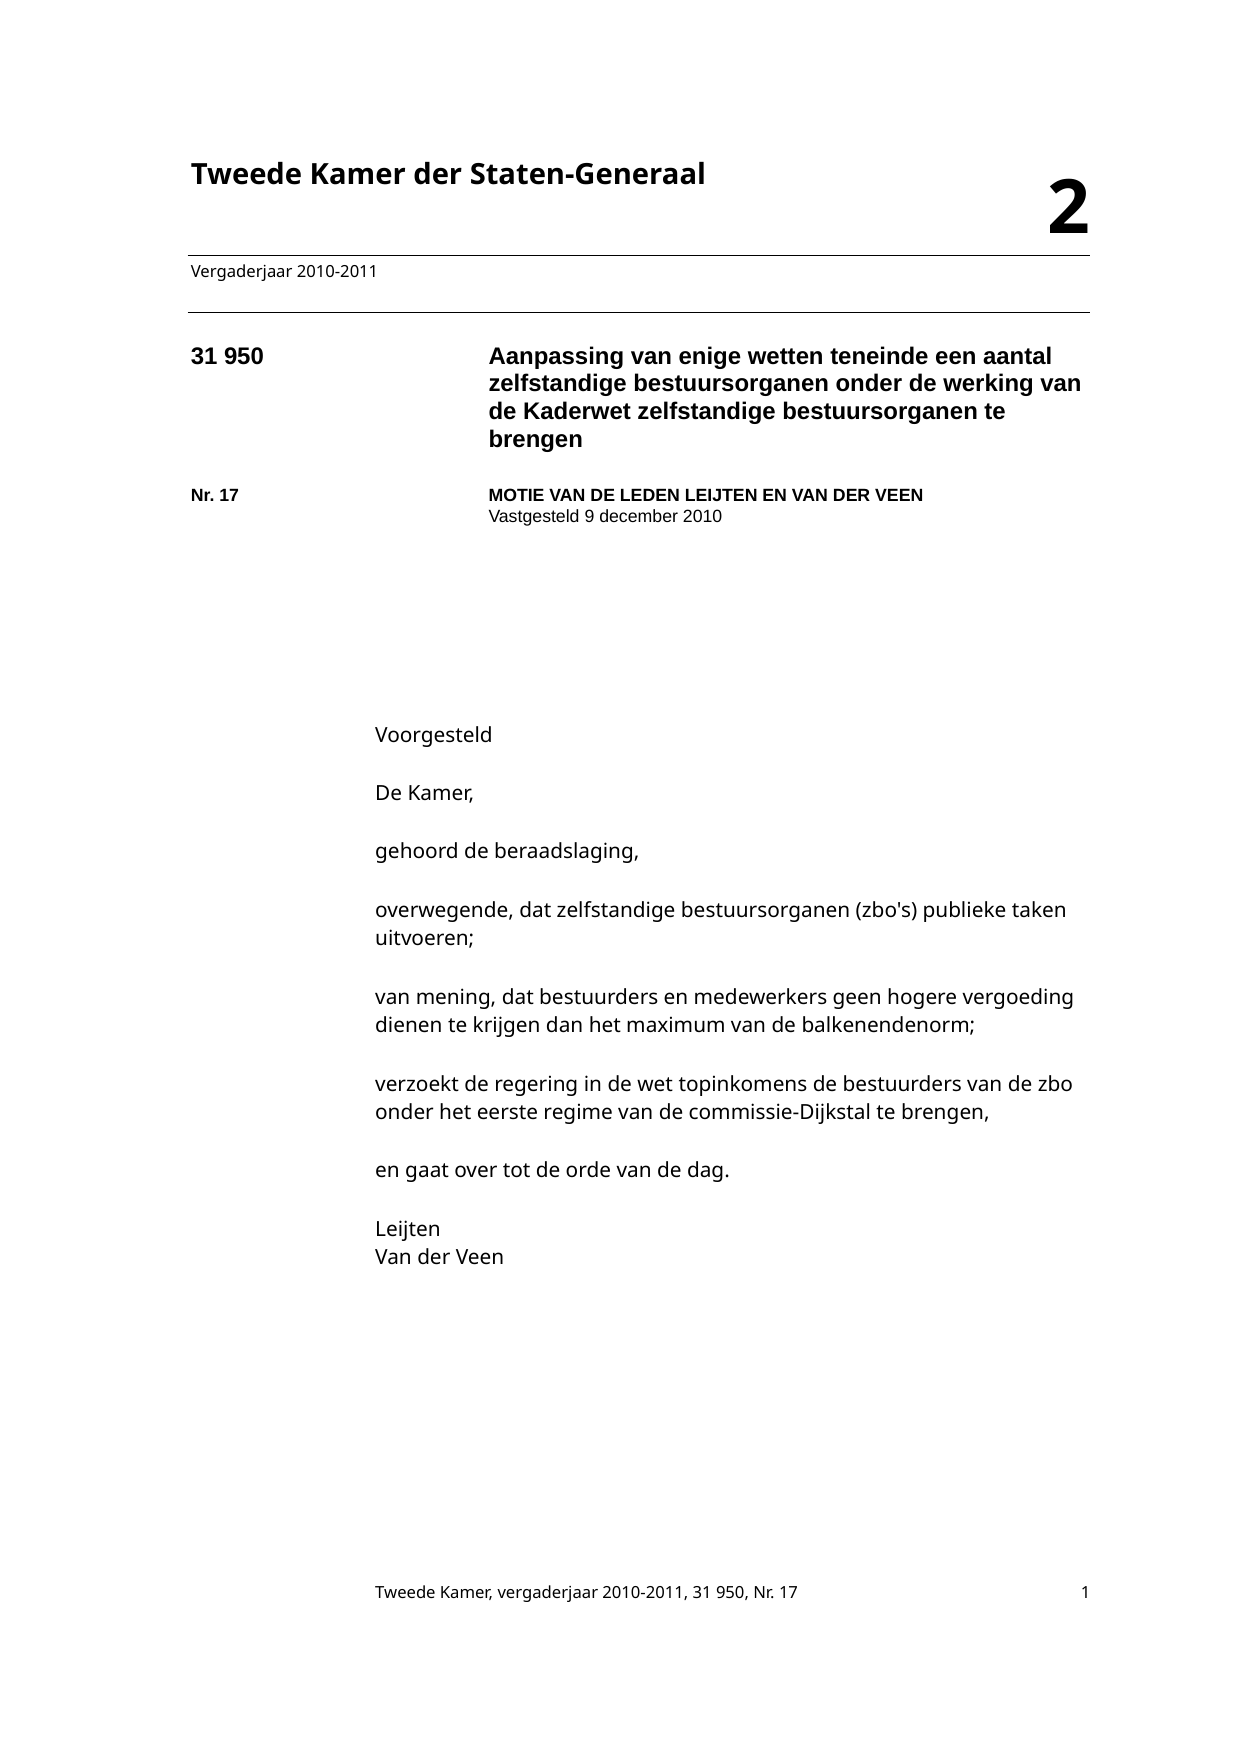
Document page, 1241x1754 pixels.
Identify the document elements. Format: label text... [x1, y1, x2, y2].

text gehoord de beraadslaging, [375, 837, 1090, 865]
text van mening, dat bestuurders en medewerkers geen hogere vergoeding dienen te krijgen dan het maximum van de balkenendenorm; [375, 982, 1090, 1039]
table_cell [485, 256, 1090, 312]
table_cell 31 950 [188, 339, 485, 482]
table_header Tweede Kamer der Staten-Generaal [188, 150, 909, 255]
table_header 2 [910, 150, 1090, 255]
table_cell [188, 313, 485, 339]
text overwegende, dat zelfstandige bestuursorganen (zbo's) publieke taken uitvoeren; [375, 895, 1090, 952]
table_cell Aanpassing van enige wetten teneinde een aantal zelfstandige bestuursorganen onder de werking van de Kaderwet zelfstandige bestuursorganen te brengen [485, 339, 1090, 482]
table_cell Nr. 17 [188, 482, 485, 601]
text Van der Veen [375, 1242, 1090, 1271]
text verzoekt de regering in de wet topinkomens de bestuurders van de zbo onder het eerste regime van de commissie-Dijkstal te brengen, [375, 1069, 1090, 1126]
table_cell MOTIE VAN DE LEDEN LEIJTEN EN VAN DER VEEN Vastgesteld 9 december 2010 [485, 482, 1090, 601]
table_cell [485, 313, 1090, 339]
text en gaat over tot de orde van de dag. [375, 1156, 1090, 1184]
text De Kamer, [375, 778, 1090, 807]
text Voorgesteld [375, 720, 1090, 748]
table_cell Vergaderjaar 2010-2011 [188, 256, 485, 312]
text Leijten [375, 1214, 1090, 1242]
